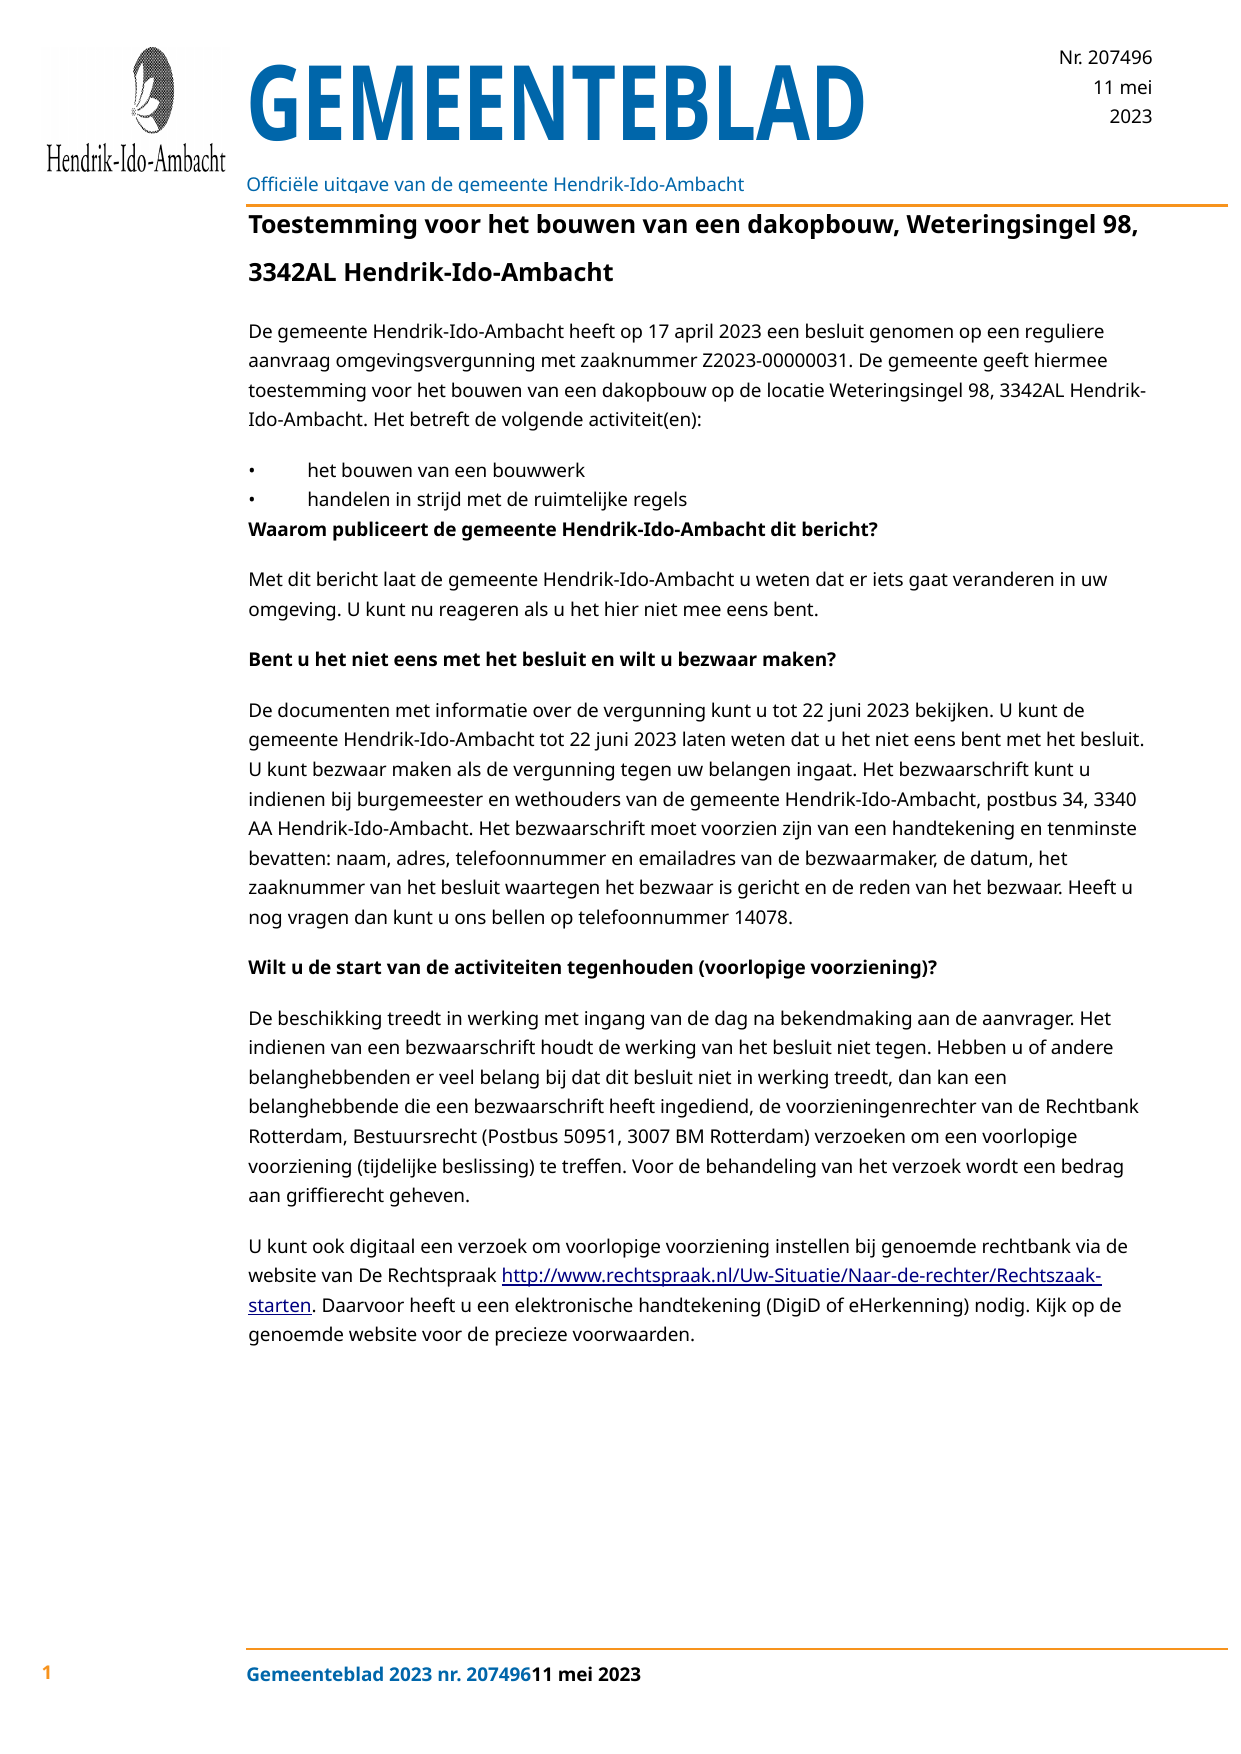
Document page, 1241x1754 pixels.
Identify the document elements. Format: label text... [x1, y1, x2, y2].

text U kunt ook digitaal een verzoek om voorlopige voorziening instellen bij genoemde rechtbank via de website van De Rechtspraak http://www.rechtspraak.nl/Uw-Situatie/Naar-de-rechter/Rechtszaak-starten. Daarvoor heeft u een elektronische handtekening (DigiD of eHerkenning) nodig. Kijk op de genoemde website voor de precieze voorwaarden. [248, 1233, 1152, 1347]
list het bouwen van een bouwwerk [248, 457, 1152, 483]
text Waarom publiceert de gemeente Hendrik-Ido-Ambacht dit bericht? [248, 516, 1152, 542]
picture [41, 47, 231, 172]
text Bent u het niet eens met het besluit en wilt u bezwaar maken? [248, 647, 1152, 672]
text Toestemming voor het bouwen van een dakopbouw, Weteringsingel 98, 3342AL Hendrik-Ido-Ambacht [248, 207, 1152, 288]
text De beschikking treedt in werking met ingang van de dag na bekendmaking aan de aanvrager. Het indienen van een bezwaarschrift houdt de werking van het besluit niet tegen. Hebben u of andere belanghebbenden er veel belang bij dat dit besluit niet in werking treedt, dan kan een belanghebbende die een bezwaarschrift heeft ingediend, de voorzieningenrechter van de Rechtbank Rotterdam, Bestuursrecht (Postbus 50951, 3007 BM Rotterdam) verzoeken om een voorlopige voorziening (tijdelijke beslissing) te treffen. Voor de behandeling van het verzoek wordt een bedrag aan griffierecht geheven. [248, 1005, 1152, 1208]
text De gemeente Hendrik-Ido-Ambacht heeft op 17 april 2023 een besluit genomen op een reguliere aanvraag omgevingsvergunning met zaaknummer Z2023-00000031. De gemeente geeft hiermee toestemming voor het bouwen van een dakopbouw op de locatie Weteringsingel 98, 3342AL Hendrik-Ido-Ambacht. Het betreft de volgende activiteit(en): [248, 318, 1152, 432]
text Met dit bericht laat de gemeente Hendrik-Ido-Ambacht u weten dat er iets gaat veranderen in uw omgeving. U kunt nu reageren als u het hier niet mee eens bent. [248, 567, 1152, 622]
list handelen in strijd met de ruimtelijke regels [248, 487, 1152, 512]
text De documenten met informatie over de vergunning kunt u tot 22 juni 2023 bekijken. U kunt de gemeente Hendrik-Ido-Ambacht tot 22 juni 2023 laten weten dat u het niet eens bent met het besluit. U kunt bezwaar maken als de vergunning tegen uw belangen ingaat. Het bezwaarschrift kunt u indienen bij burgemeester en wethouders van de gemeente Hendrik-Ido-Ambacht, postbus 34, 3340 AA Hendrik-Ido-Ambacht. Het bezwaarschrift moet voorzien zijn van een handtekening en tenminste bevatten: naam, adres, telefoonnummer en emailadres van de bezwaarmaker, de datum, het zaaknummer van het besluit waartegen het bezwaar is gericht en de reden van het bezwaar. Heeft u nog vragen dan kunt u ons bellen op telefoonnummer 14078. [248, 697, 1152, 930]
text Wilt u de start van de activiteiten tegenhouden (voorlopige voorziening)? [248, 954, 1152, 980]
